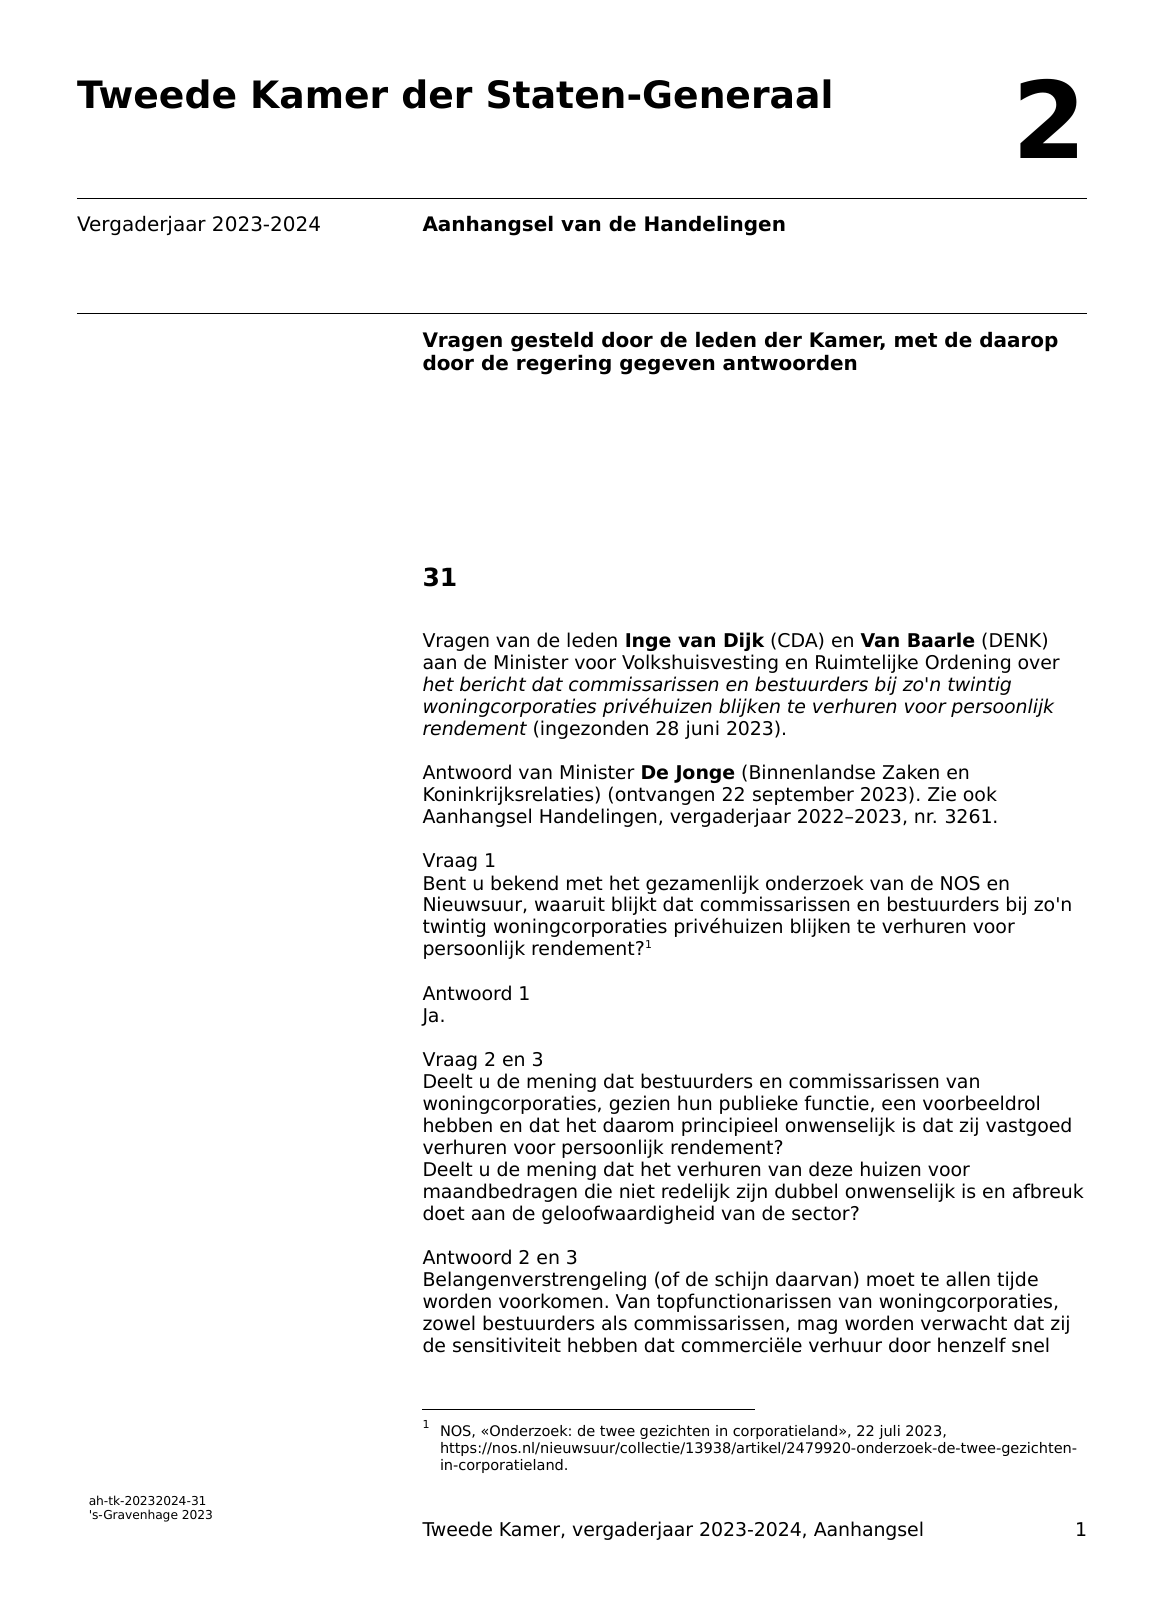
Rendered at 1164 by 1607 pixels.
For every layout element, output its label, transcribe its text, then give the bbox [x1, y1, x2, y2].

text Antwoord van Minister De Jonge (Binnenlandse Zaken en Koninkrijksrelaties) (ontvangen 22 september 2023). Zie ook Aanhangsel Handelingen, vergaderjaar 2022–2023, nr. 3261. [422, 762, 1087, 828]
table_cell [77, 314, 422, 375]
text Antwoord 2 en 3 [422, 1247, 1087, 1269]
text Deelt u de mening dat het verhuren van deze huizen voor maandbedragen die niet redelijk zijn dubbel onwenselijk is en afbreuk doet aan de geloofwaardigheid van de sector? [422, 1158, 1087, 1224]
text NOS, «Onderzoek: de twee gezichten in corporatieland», 22 juli 2023, https://nos.nl/nieuwsuur/collectie/13938/artikel/2479920-onderzoek-de-twee-gezichten-in-corporatieland. [422, 1418, 1087, 1474]
text Antwoord 1 [422, 982, 1087, 1004]
text Belangenverstrengeling (of de schijn daarvan) moet te allen tijde worden voorkomen. Van topfunctionarissen van woningcorporaties, zowel bestuurders als commissarissen, mag worden verwacht dat zij de sensitiviteit hebben dat commerciële verhuur door henzelf snel [422, 1269, 1087, 1357]
text 31 [422, 563, 1087, 592]
table_cell Aanhangsel van de Handelingen [422, 199, 1087, 313]
text 's-Gravenhage 2023 [88, 1508, 323, 1522]
text Ja. [422, 1004, 1087, 1026]
text ah-tk-20232024-31 [88, 1494, 323, 1508]
text Vragen van de leden Inge van Dijk (CDA) en Van Baarle (DENK) aan de Minister voor Volkshuisvesting en Ruimtelijke Ordening over het bericht dat commissarissen en bestuurders bij zo'n twintig woningcorporaties privéhuizen blijken te verhuren voor persoonlijk rendement (ingezonden 28 juni 2023). [422, 630, 1087, 740]
text Vraag 2 en 3 [422, 1049, 1087, 1071]
table_header 2 [886, 59, 1087, 198]
text Deelt u de mening dat bestuurders en commissarissen van woningcorporaties, gezien hun publieke functie, een voorbeeldrol hebben en dat het daarom principieel onwenselijk is dat zij vastgoed verhuren voor persoonlijk rendement? [422, 1071, 1087, 1158]
table_cell Vragen gesteld door de leden der Kamer, met de daarop door de regering gegeven antwoorden [422, 314, 1087, 375]
text Vraag 1 [422, 850, 1087, 872]
table_header Tweede Kamer der Staten-Generaal [77, 59, 886, 198]
table_cell Vergaderjaar 2023-2024 [77, 199, 422, 313]
text Bent u bekend met het gezamenlijk onderzoek van de NOS en Nieuwsuur, waaruit blijkt dat commissarissen en bestuurders bij zo'n twintig woningcorporaties privéhuizen blijken te verhuren voor persoonlijk rendement? [422, 872, 1087, 960]
